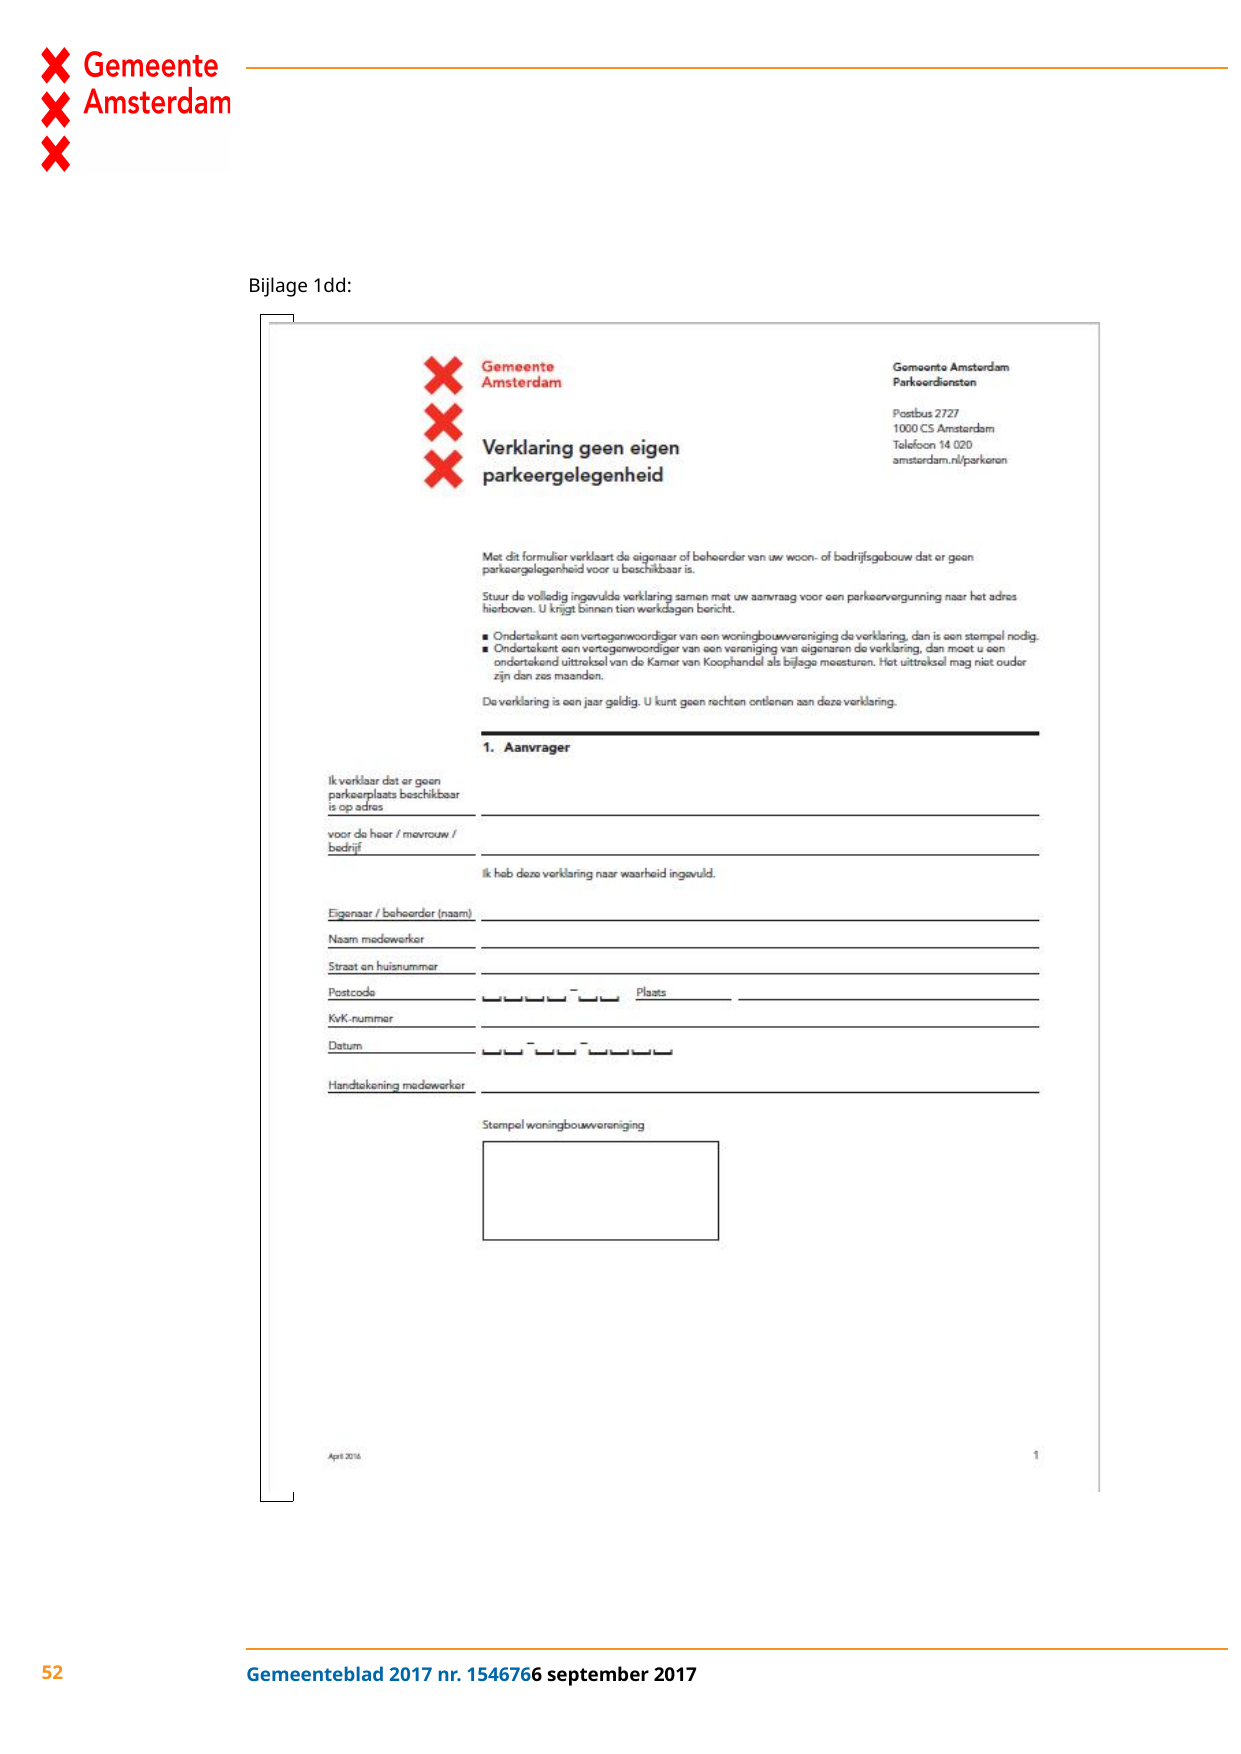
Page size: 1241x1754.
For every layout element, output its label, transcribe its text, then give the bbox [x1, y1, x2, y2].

picture [41, 47, 231, 172]
text Bijlage 1dd: [248, 272, 1152, 298]
picture [268, 322, 1101, 1492]
